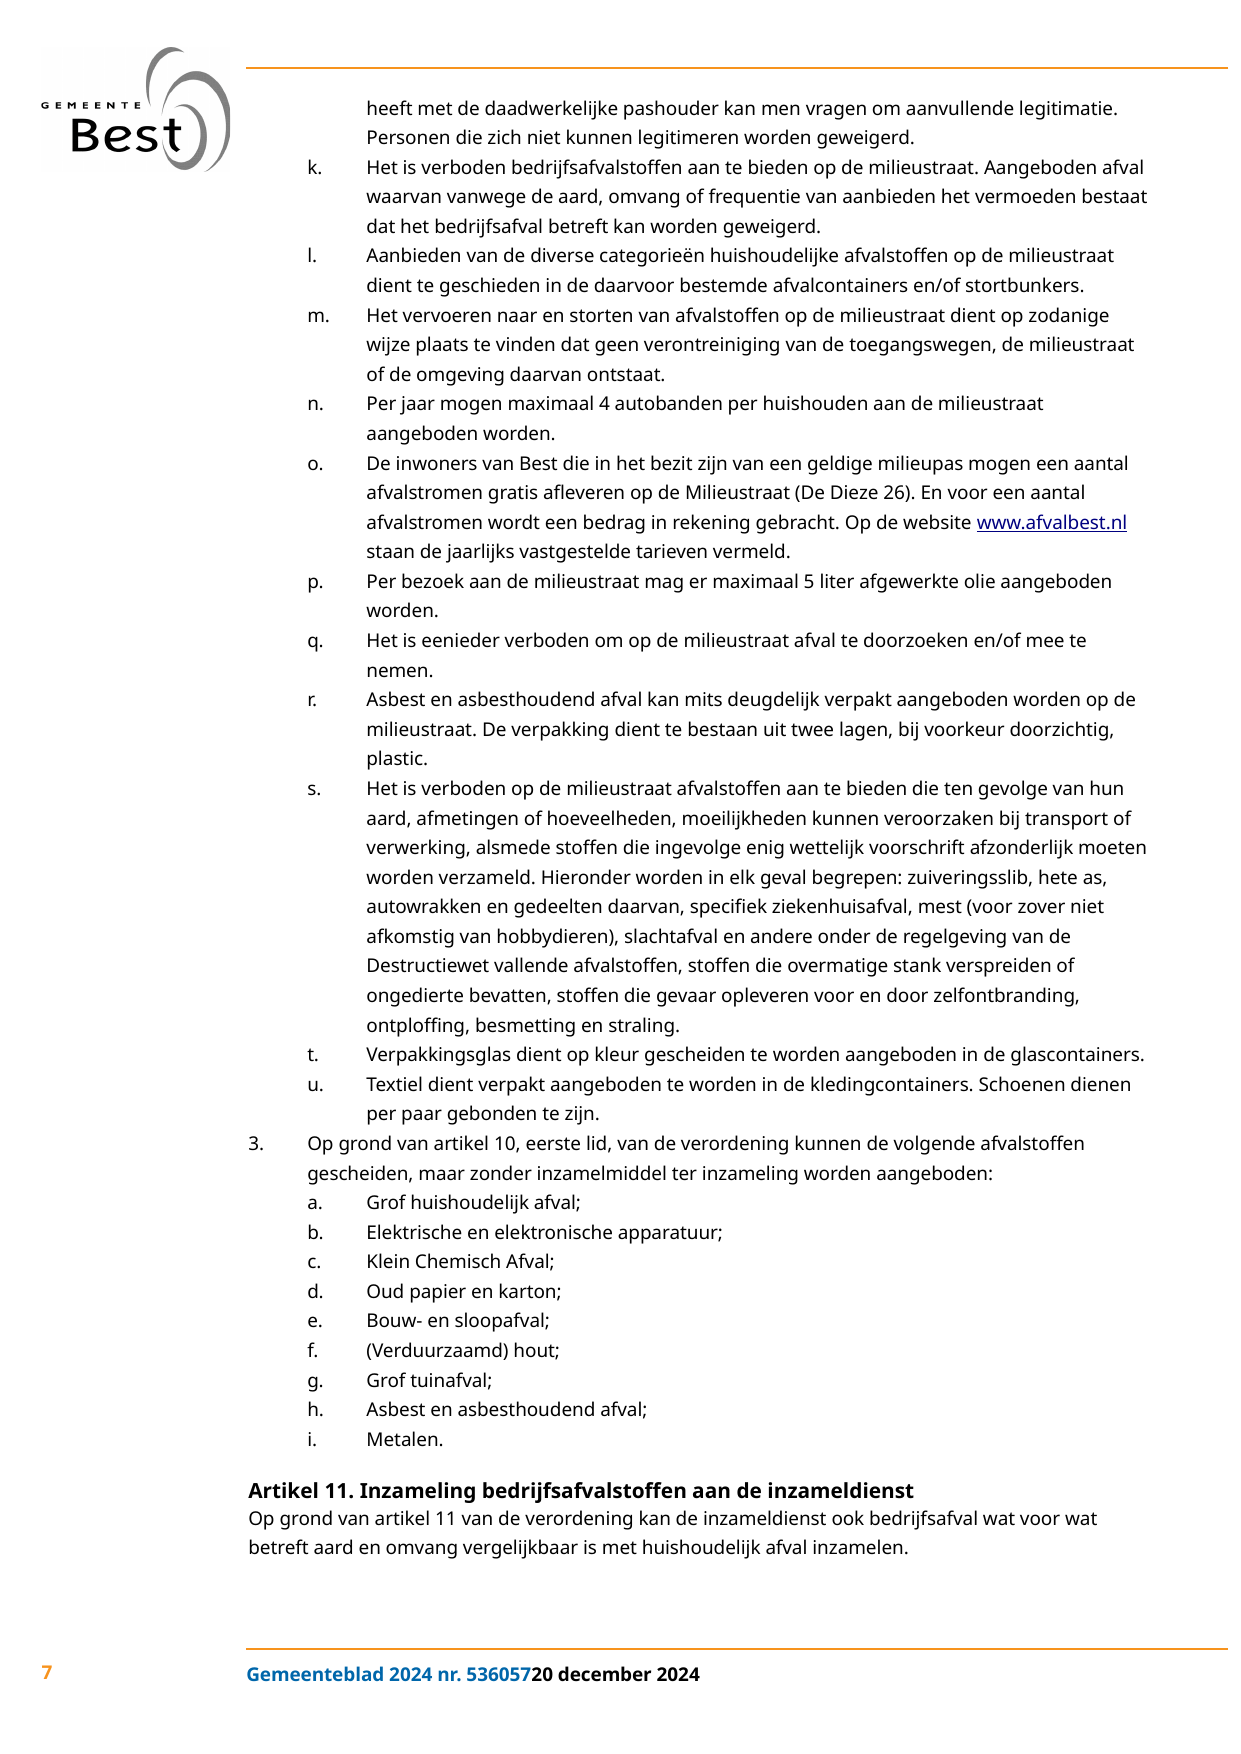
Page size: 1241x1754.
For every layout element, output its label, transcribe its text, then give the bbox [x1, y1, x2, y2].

text Artikel 11. Inzameling bedrijfsafvalstoffen aan de inzameldienst [248, 1476, 1152, 1505]
list De inwoners van Best die in het bezit zijn van een geldige milieupas mogen een aantal afvalstromen gratis afleveren op de Milieustraat (De Dieze 26). En voor een aantal afvalstromen wordt een bedrag in rekening gebracht. Op de website www.afvalbest.nl staan de jaarlijks vastgestelde tarieven vermeld. [307, 450, 1152, 564]
list Aanbieden van de diverse categorieën huishoudelijke afvalstoffen op de milieustraat dient te geschieden in de daarvoor bestemde afvalcontainers en/of stortbunkers. [307, 243, 1152, 298]
list Grof huishoudelijk afval; [307, 1189, 1152, 1215]
list Op grond van artikel 10, eerste lid, van de verordening kunnen de volgende afvalstoffen gescheiden, maar zonder inzamelmiddel ter inzameling worden aangeboden: [248, 1130, 1152, 1186]
picture [41, 47, 231, 172]
list Asbest en asbesthoudend afval kan mits deugdelijk verpakt aangeboden worden op de milieustraat. De verpakking dient te bestaan uit twee lagen, bij voorkeur doorzichtig, plastic. [307, 686, 1152, 771]
list Bouw- en sloopafval; [307, 1308, 1152, 1333]
list Asbest en asbesthoudend afval; [307, 1396, 1152, 1422]
list Het is eenieder verboden om op de milieustraat afval te doorzoeken en/of mee te nemen. [307, 627, 1152, 683]
list Textiel dient verpakt aangeboden te worden in de kledingcontainers. Schoenen dienen per paar gebonden te zijn. [307, 1071, 1152, 1126]
list Grof tuinafval; [307, 1367, 1152, 1393]
list Het is verboden op de milieustraat afvalstoffen aan te bieden die ten gevolge van hun aard, afmetingen of hoeveelheden, moeilijkheden kunnen veroorzaken bij transport of verwerking, alsmede stoffen die ingevolge enig wettelijk voorschrift afzonderlijk moeten worden verzameld. Hieronder worden in elk geval begrepen: zuiveringsslib, hete as, autowrakken en gedeelten daarvan, specifiek ziekenhuisafval, mest (voor zover niet afkomstig van hobbydieren), slachtafval en andere onder de regelgeving van de Destructiewet vallende afvalstoffen, stoffen die overmatige stank verspreiden of ongedierte bevatten, stoffen die gevaar opleveren voor en door zelfontbranding, ontploffing, besmetting en straling. [307, 775, 1152, 1038]
list Elektrische en elektronische apparatuur; [307, 1219, 1152, 1245]
list Verpakkingsglas dient op kleur gescheiden te worden aangeboden in de glascontainers. [307, 1041, 1152, 1067]
text Op grond van artikel 11 van de verordening kan de inzameldienst ook bedrijfsafval wat voor wat betreft aard en omvang vergelijkbaar is met huishoudelijk afval inzamelen. [248, 1505, 1152, 1560]
list (Verduurzaamd) hout; [307, 1337, 1152, 1363]
list Per bezoek aan de milieustraat mag er maximaal 5 liter afgewerkte olie aangeboden worden. [307, 568, 1152, 623]
list heeft met de daadwerkelijke pashouder kan men vragen om aanvullende legitimatie. Personen die zich niet kunnen legitimeren worden geweigerd. [307, 95, 1152, 150]
list Het vervoeren naar en storten van afvalstoffen op de milieustraat dient op zodanige wijze plaats te vinden dat geen verontreiniging van de toegangswegen, de milieustraat of de omgeving daarvan ontstaat. [307, 302, 1152, 387]
list Per jaar mogen maximaal 4 autobanden per huishouden aan de milieustraat aangeboden worden. [307, 391, 1152, 446]
list Het is verboden bedrijfsafvalstoffen aan te bieden op de milieustraat. Aangeboden afval waarvan vanwege de aard, omvang of frequentie van aanbieden het vermoeden bestaat dat het bedrijfsafval betreft kan worden geweigerd. [307, 154, 1152, 239]
list Oud papier en karton; [307, 1278, 1152, 1304]
list Klein Chemisch Afval; [307, 1248, 1152, 1274]
list Metalen. [307, 1426, 1152, 1452]
